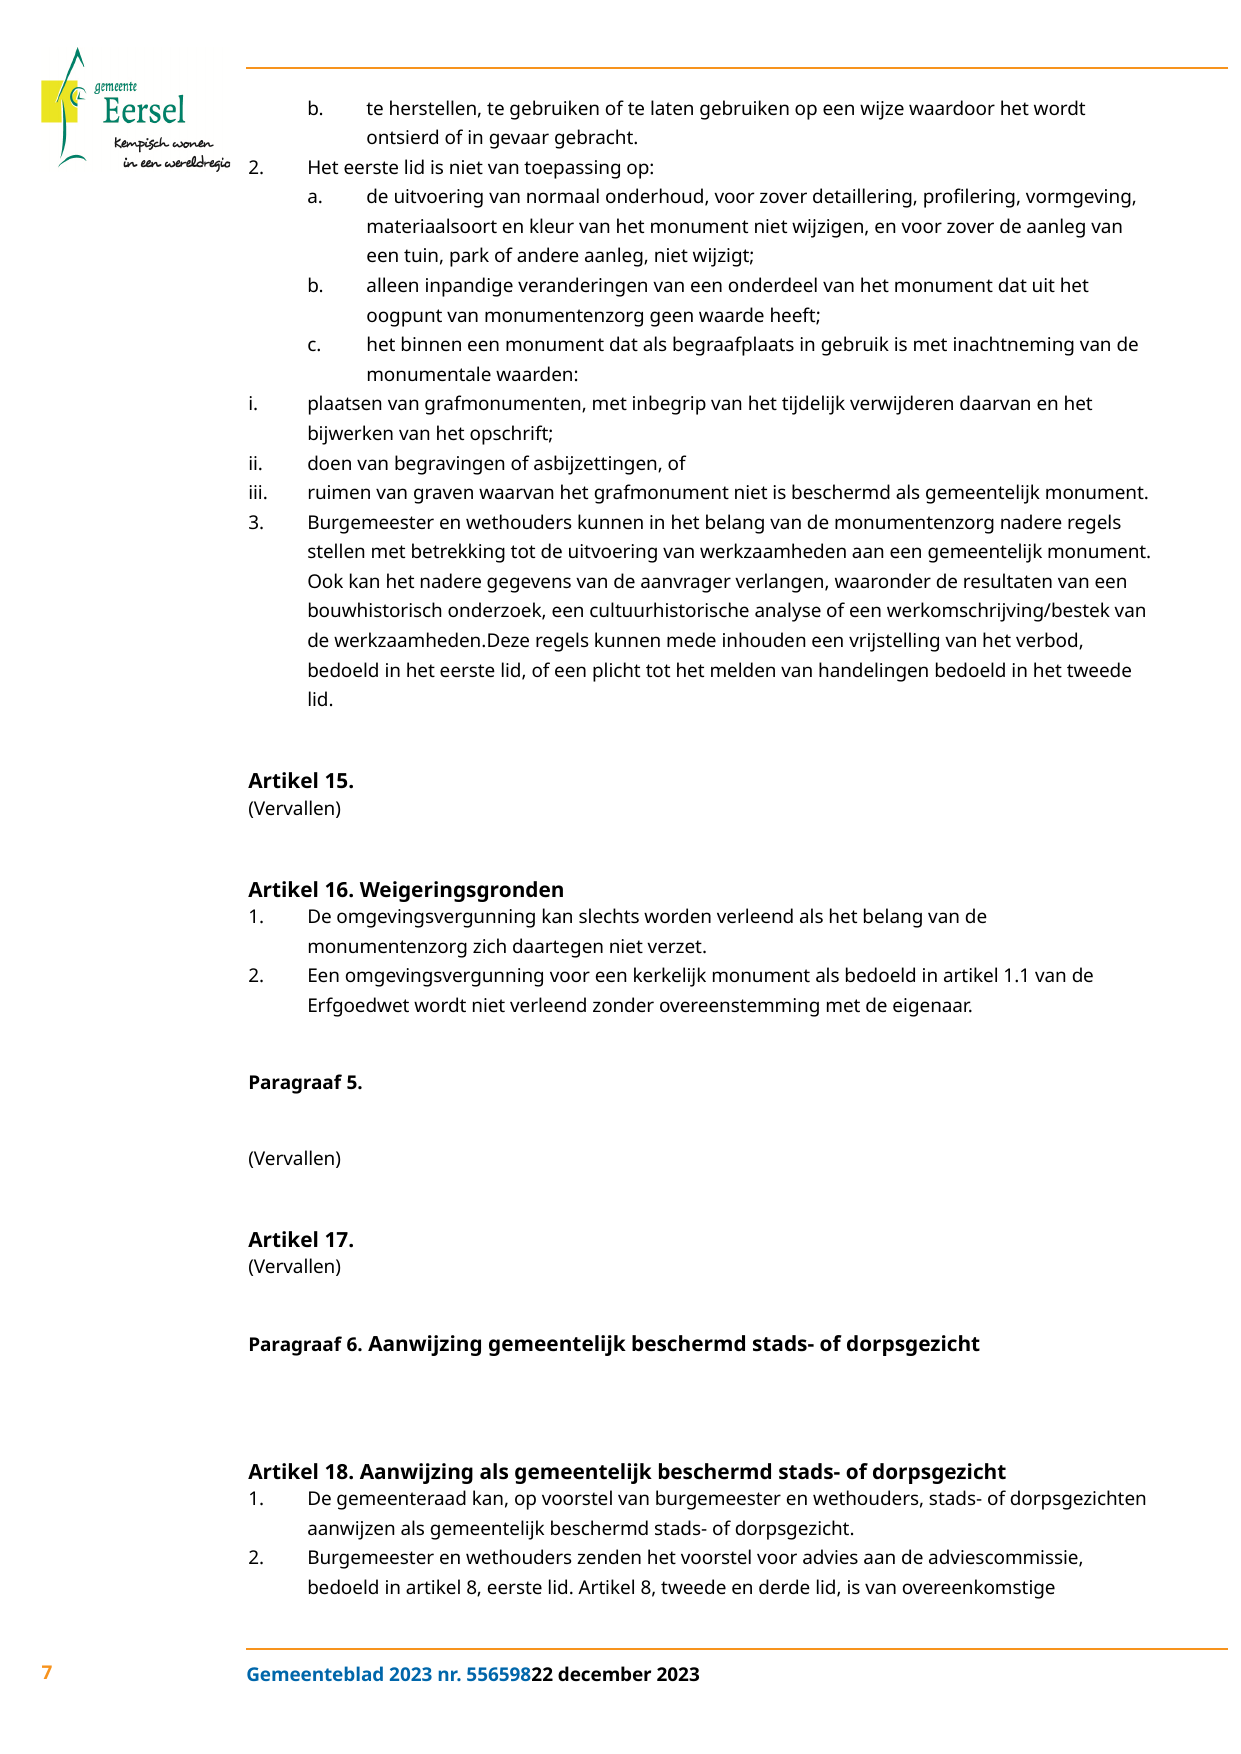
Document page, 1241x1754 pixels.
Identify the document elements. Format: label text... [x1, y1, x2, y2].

list plaatsen van grafmonumenten, met inbegrip van het tijdelijk verwijderen daarvan en het bijwerken van het opschrift; [248, 391, 1152, 446]
list De omgevingsvergunning kan slechts worden verleend als het belang van de monumentenzorg zich daartegen niet verzet. [248, 903, 1152, 959]
list Burgemeester en wethouders zenden het voorstel voor advies aan de adviescommissie, bedoeld in artikel 8, eerste lid. Artikel 8, tweede en derde lid, is van overeenkomstige [248, 1544, 1152, 1600]
list te herstellen, te gebruiken of te laten gebruiken op een wijze waardoor het wordt ontsierd of in gevaar gebracht. [307, 95, 1152, 150]
text (Vervallen) [248, 1253, 1152, 1279]
list alleen inpandige veranderingen van een onderdeel van het monument dat uit het oogpunt van monumentenzorg geen waarde heeft; [307, 272, 1152, 328]
list De gemeenteraad kan, op voorstel van burgemeester en wethouders, stads- of dorpsgezichten aanwijzen als gemeentelijk beschermd stads- of dorpsgezicht. [248, 1485, 1152, 1541]
list Het eerste lid is niet van toepassing op: [248, 154, 1152, 180]
text Paragraaf 5. [248, 1067, 1152, 1096]
text Paragraaf 6. Aanwijzing gemeentelijk beschermd stads- of dorpsgezicht [248, 1329, 1152, 1357]
text Artikel 15. [248, 766, 1152, 795]
text Artikel 18. Aanwijzing als gemeentelijk beschermd stads- of dorpsgezicht [248, 1457, 1152, 1485]
list doen van begravingen of asbijzettingen, of [248, 450, 1152, 476]
list Burgemeester en wethouders kunnen in het belang van de monumentenzorg nadere regels stellen met betrekking tot de uitvoering van werkzaamheden aan een gemeentelijk monument. Ook kan het nadere gegevens van de aanvrager verlangen, waaronder de resultaten van een bouwhistorisch onderzoek, een cultuurhistorische analyse of een werkomschrijving/bestek van de werkzaamheden.Deze regels kunnen mede inhouden een vrijstelling van het verbod, bedoeld in het eerste lid, of een plicht tot het melden van handelingen bedoeld in het tweede lid. [248, 509, 1152, 712]
text (Vervallen) [248, 795, 1152, 821]
list ruimen van graven waarvan het grafmonument niet is beschermd als gemeentelijk monument. [248, 479, 1152, 505]
text (Vervallen) [248, 1145, 1152, 1171]
list de uitvoering van normaal onderhoud, voor zover detaillering, profilering, vormgeving, materiaalsoort en kleur van het monument niet wijzigen, en voor zover de aanleg van een tuin, park of andere aanleg, niet wijzigt; [307, 183, 1152, 268]
picture [41, 47, 231, 172]
list Een omgevingsvergunning voor een kerkelijk monument als bedoeld in artikel 1.1 van de Erfgoedwet wordt niet verleend zonder overeenstemming met de eigenaar. [248, 962, 1152, 1018]
text Artikel 17. [248, 1225, 1152, 1253]
list het binnen een monument dat als begraafplaats in gebruik is met inachtneming van de monumentale waarden: [307, 331, 1152, 387]
text Artikel 16. Weigeringsgronden [248, 875, 1152, 903]
